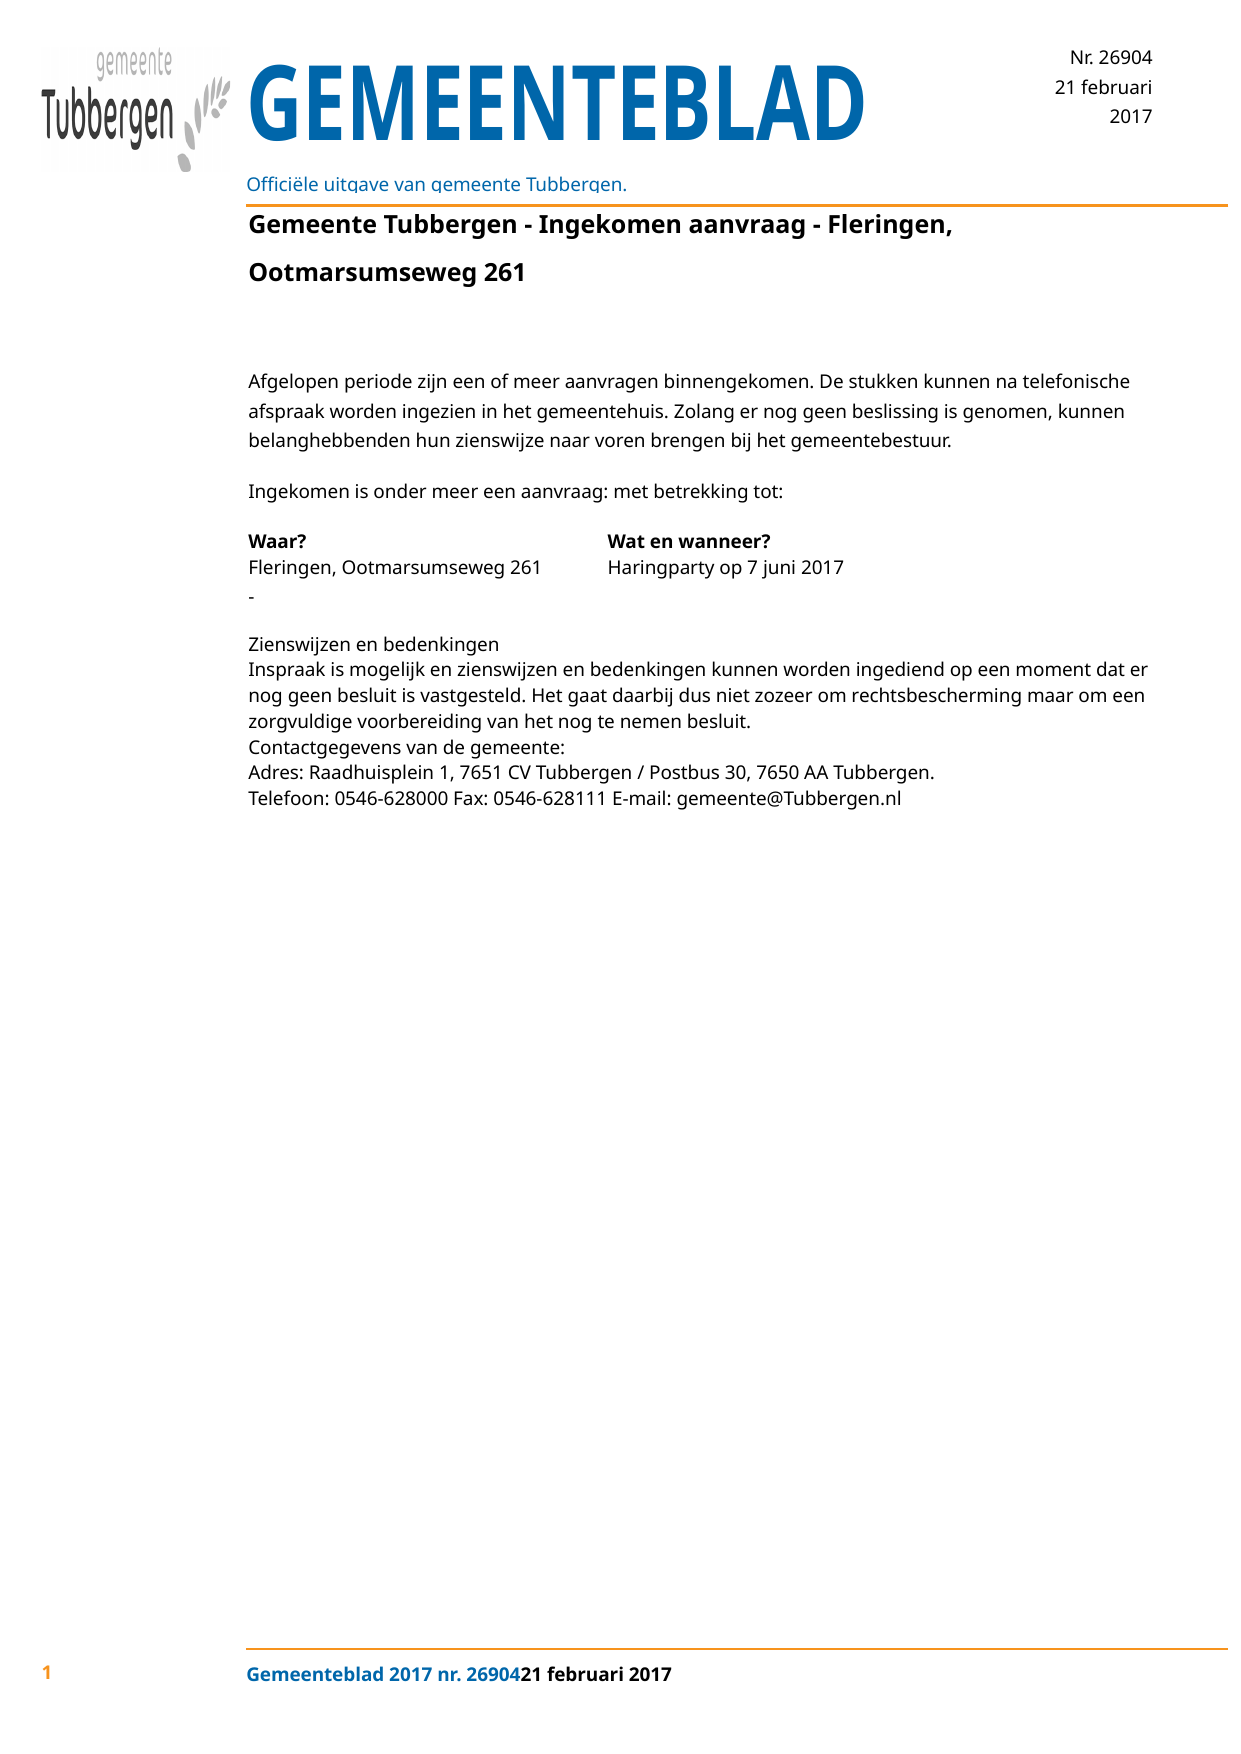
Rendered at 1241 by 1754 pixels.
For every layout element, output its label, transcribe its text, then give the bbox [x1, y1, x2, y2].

text Gemeente Tubbergen - Ingekomen aanvraag - Fleringen, Ootmarsumseweg 261 [248, 207, 1152, 288]
text Afgelopen periode zijn een of meer aanvragen binnengekomen. De stukken kunnen na telefonische afspraak worden ingezien in het gemeentehuis. Zolang er nog geen beslissing is genomen, kunnen belanghebbenden hun zienswijze naar voren brengen bij het gemeentebestuur. [248, 368, 1152, 453]
text Contactgegevens van de gemeente: [248, 734, 1152, 759]
table_header Wat en wanneer? [608, 529, 1152, 554]
text Ingekomen is onder meer een aanvraag: met betrekking tot: [248, 478, 1152, 504]
text Telefoon: 0546-628000 Fax: 0546-628111 E-mail: gemeente@Tubbergen.nl [248, 785, 1152, 811]
text Inspraak is mogelijk en zienswijzen en bedenkingen kunnen worden ingediend op een moment dat er nog geen besluit is vastgesteld. Het gaat daarbij dus niet zozeer om rechtsbescherming maar om een zorgvuldige voorbereiding van het nog te nemen besluit. [248, 657, 1152, 734]
text Adres: Raadhuisplein 1, 7651 CV Tubbergen / Postbus 30, 7650 AA Tubbergen. [248, 759, 1152, 785]
table_cell Haringparty op 7 juni 2017 [608, 554, 1152, 580]
table_header Waar? [248, 529, 607, 554]
text Zienswijzen en bedenkingen [248, 631, 1152, 657]
picture [41, 47, 231, 172]
text - [248, 583, 1152, 609]
table_cell Fleringen, Ootmarsumseweg 261 [248, 554, 607, 580]
